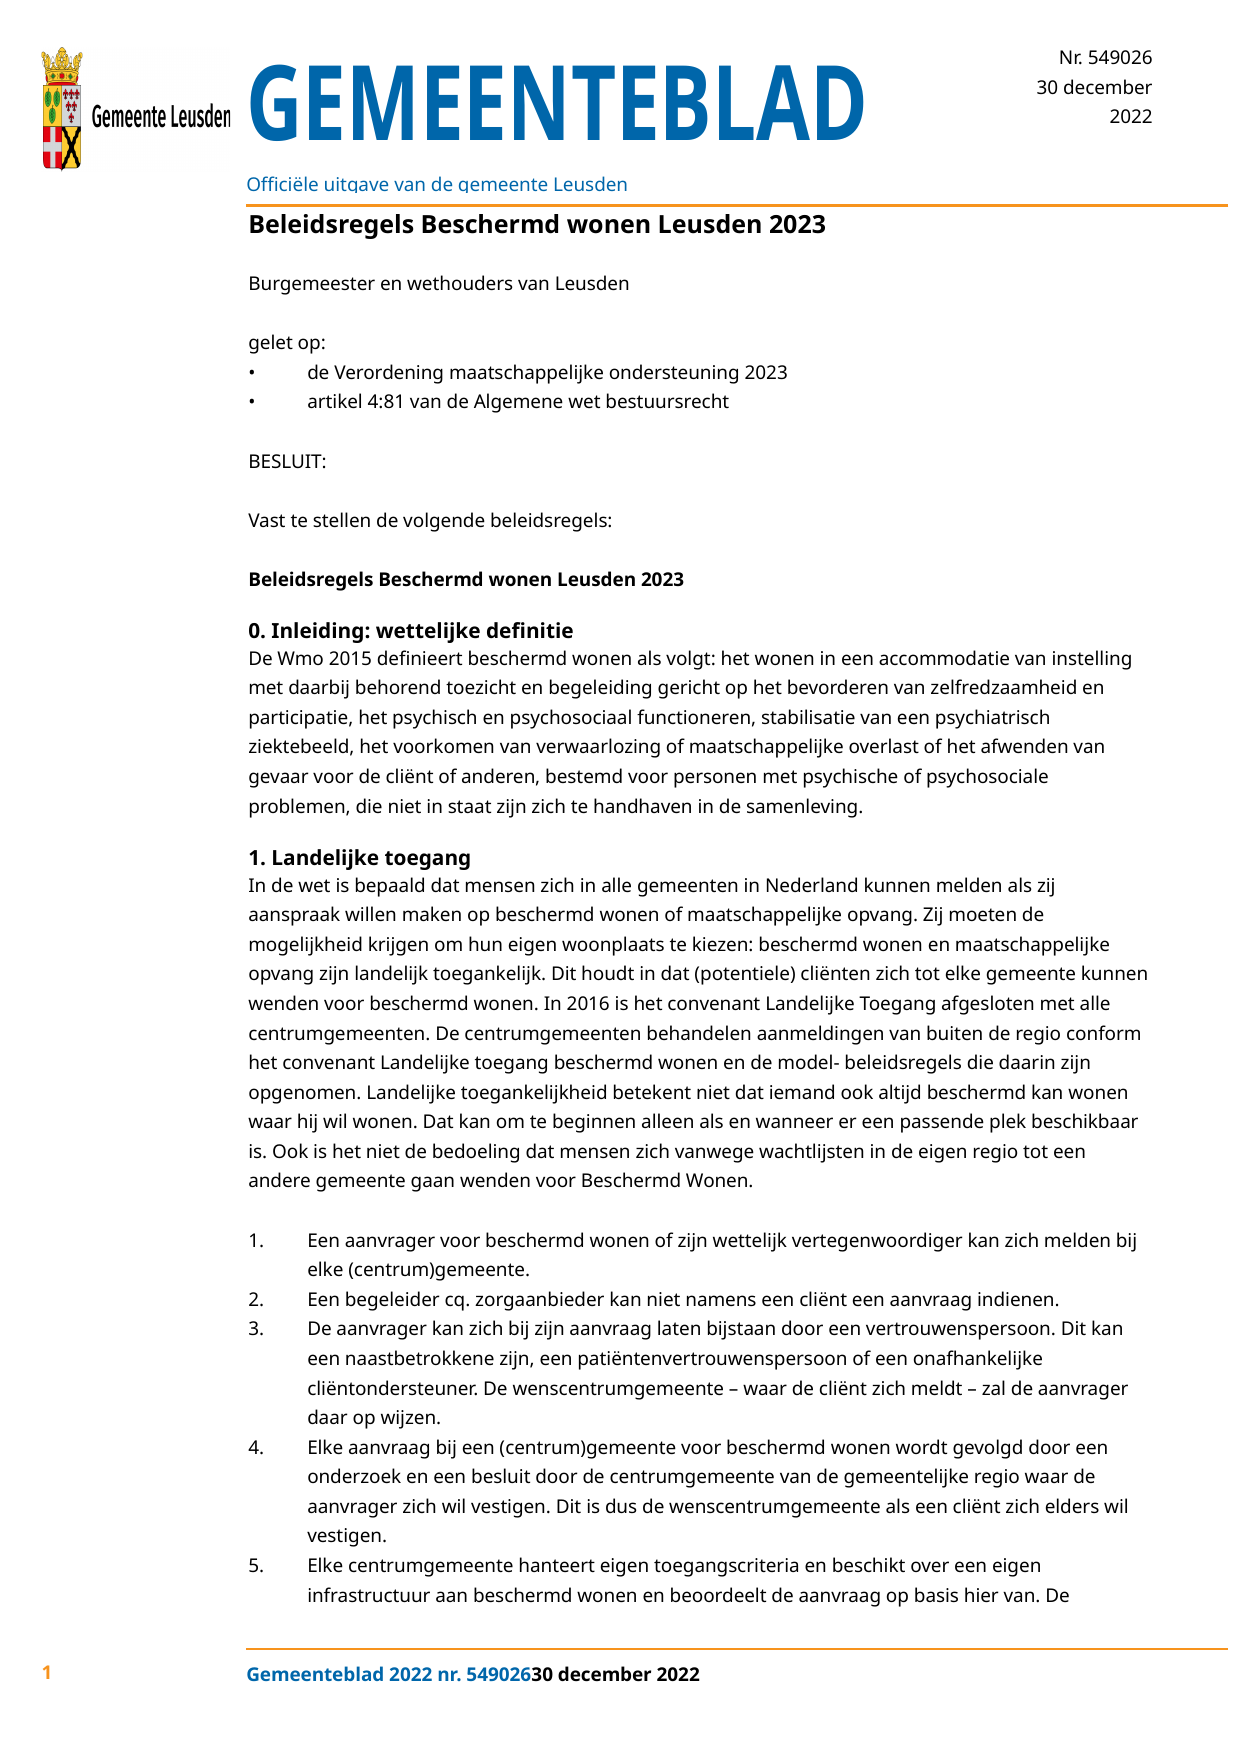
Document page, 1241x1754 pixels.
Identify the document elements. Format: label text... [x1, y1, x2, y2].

text In de wet is bepaald dat mensen zich in alle gemeenten in Nederland kunnen melden als zij aanspraak willen maken op beschermd wonen of maatschappelijke opvang. Zij moeten de mogelijkheid krijgen om hun eigen woonplaats te kiezen: beschermd wonen en maatschappelijke opvang zijn landelijk toegankelijk. Dit houdt in dat (potentiele) cliënten zich tot elke gemeente kunnen wenden voor beschermd wonen. In 2016 is het convenant Landelijke Toegang afgesloten met alle centrumgemeenten. De centrumgemeenten behandelen aanmeldingen van buiten de regio conform het convenant Landelijke toegang beschermd wonen en de model- beleidsregels die daarin zijn opgenomen. Landelijke toegankelijkheid betekent niet dat iemand ook altijd beschermd kan wonen waar hij wil wonen. Dat kan om te beginnen alleen als en wanneer er een passende plek beschikbaar is. Ook is het niet de bedoeling dat mensen zich vanwege wachtlijsten in de eigen regio tot een andere gemeente gaan wenden voor Beschermd Wonen. [248, 872, 1152, 1193]
list De aanvrager kan zich bij zijn aanvraag laten bijstaan door een vertrouwenspersoon. Dit kan een naastbetrokkene zijn, een patiëntenvertrouwenspersoon of een onafhankelijke cliëntondersteuner. De wenscentrumgemeente – waar de cliënt zich meldt – zal de aanvrager daar op wijzen. [248, 1316, 1152, 1430]
text De Wmo 2015 definieert beschermd wonen als volgt: het wonen in een accommodatie van instelling met daarbij behorend toezicht en begeleiding gericht op het bevorderen van zelfredzaamheid en participatie, het psychisch en psychosociaal functioneren, stabilisatie van een psychiatrisch ziektebeeld, het voorkomen van verwaarlozing of maatschappelijke overlast of het afwenden van gevaar voor de cliënt of anderen, bestemd voor personen met psychische of psychosociale problemen, die niet in staat zijn zich te handhaven in de samenleving. [248, 645, 1152, 819]
text 0. Inleiding: wettelijke definitie [248, 617, 1152, 645]
text Burgemeester en wethouders van Leusden [248, 270, 1152, 296]
list Een begeleider cq. zorgaanbieder kan niet namens een cliënt een aanvraag indienen. [248, 1286, 1152, 1312]
text Beleidsregels Beschermd wonen Leusden 2023 [248, 566, 1152, 592]
list Elke centrumgemeente hanteert eigen toegangscriteria en beschikt over een eigen infrastructuur aan beschermd wonen en beoordeelt de aanvraag op basis hier van. De [248, 1552, 1152, 1607]
text Vast te stellen de volgende beleidsregels: [248, 507, 1152, 533]
text Beleidsregels Beschermd wonen Leusden 2023 [248, 207, 1152, 241]
list de Verordening maatschappelijke ondersteuning 2023 [248, 359, 1152, 385]
list Elke aanvraag bij een (centrum)gemeente voor beschermd wonen wordt gevolgd door een onderzoek en een besluit door de centrumgemeente van de gemeentelijke regio waar de aanvrager zich wil vestigen. Dit is dus de wenscentrumgemeente als een cliënt zich elders wil vestigen. [248, 1434, 1152, 1548]
list artikel 4:81 van de Algemene wet bestuursrecht [248, 389, 1152, 414]
picture [41, 47, 231, 172]
text gelet op: [248, 329, 1152, 355]
text BESLUIT: [248, 448, 1152, 473]
text 1. Landelijke toegang [248, 843, 1152, 872]
list Een aanvrager voor beschermd wonen of zijn wettelijk vertegenwoordiger kan zich melden bij elke (centrum)gemeente. [248, 1227, 1152, 1282]
